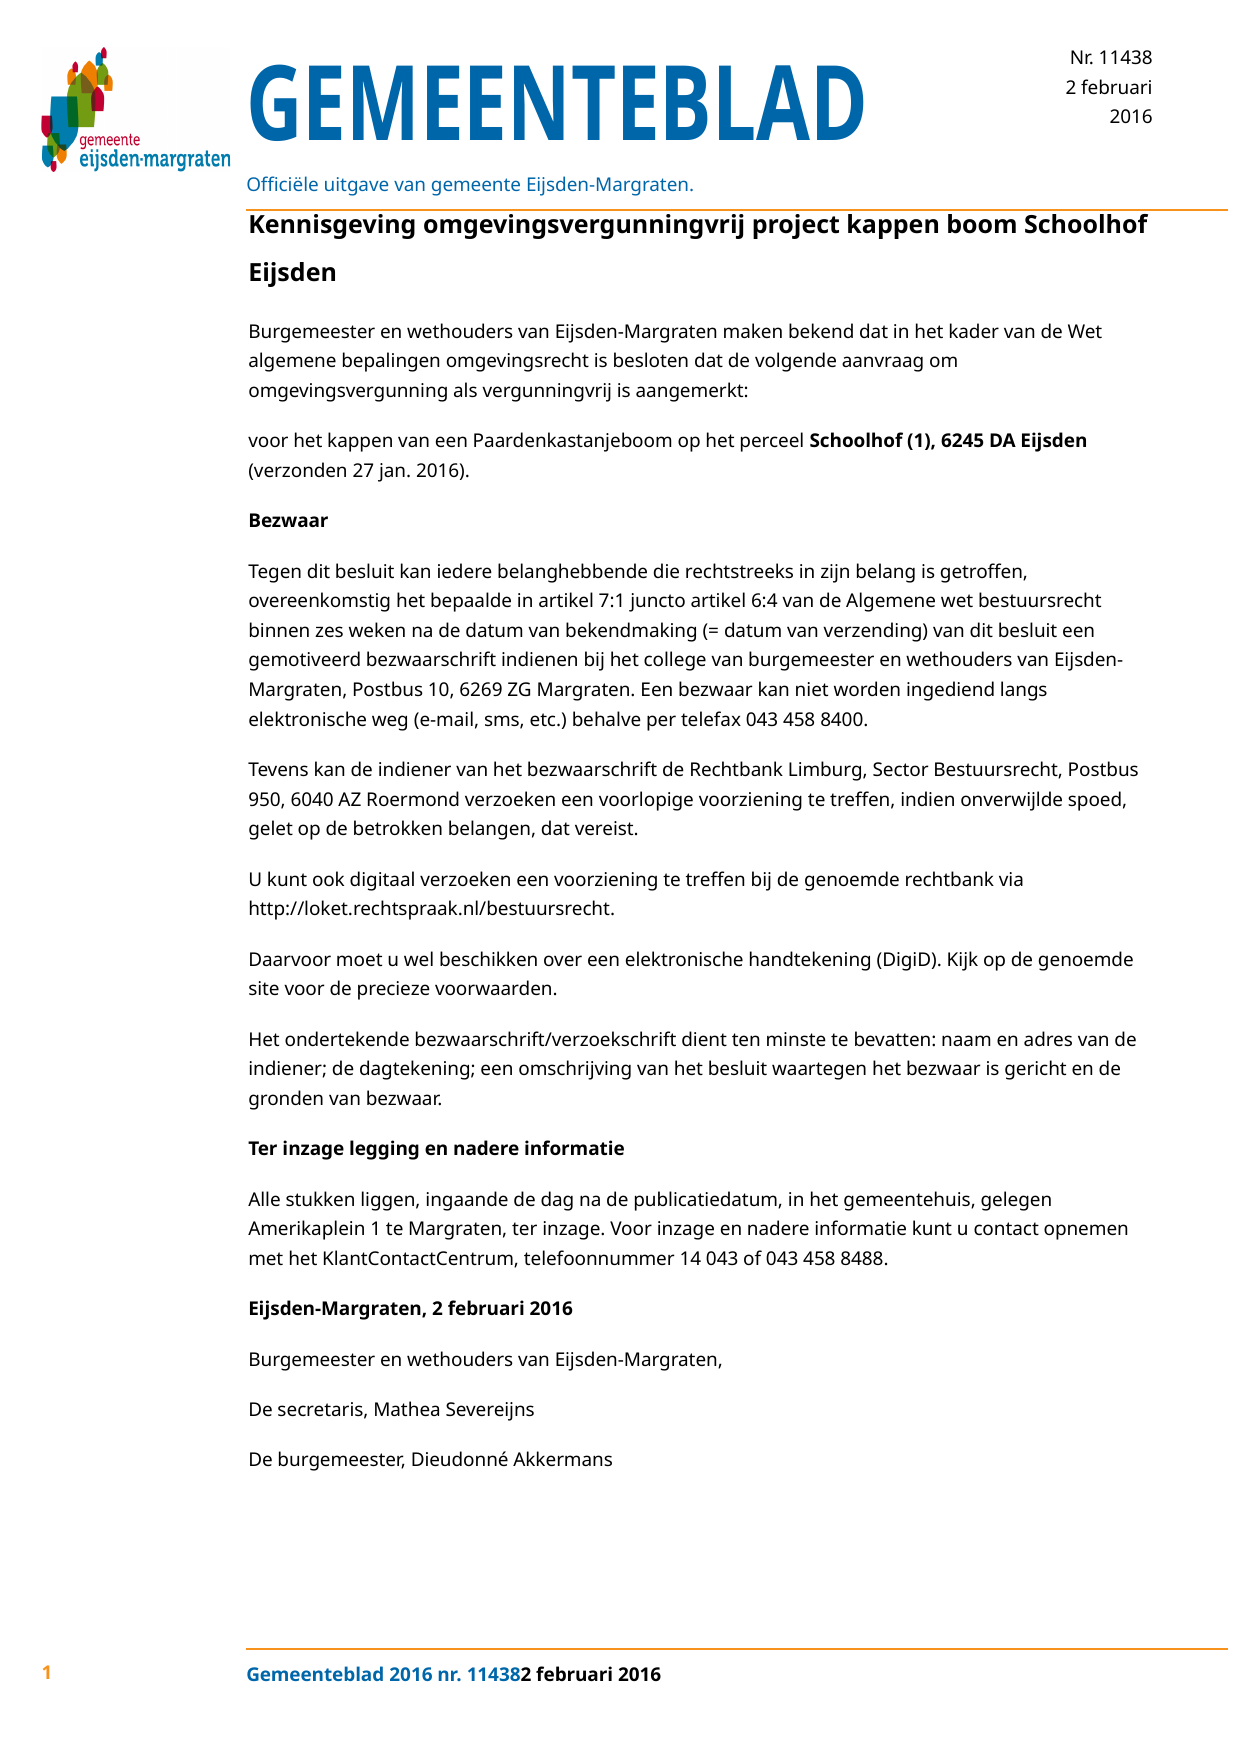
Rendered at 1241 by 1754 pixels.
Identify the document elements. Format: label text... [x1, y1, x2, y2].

text Eijsden-Margraten, 2 februari 2016 [248, 1295, 1152, 1321]
text Burgemeester en wethouders van Eijsden-Margraten, [248, 1346, 1152, 1372]
text Burgemeester en wethouders van Eijsden-Margraten maken bekend dat in het kader van de Wet algemene bepalingen omgevingsrecht is besloten dat de volgende aanvraag om omgevingsvergunning als vergunningvrij is aangemerkt: [248, 318, 1152, 403]
picture [41, 47, 231, 172]
text Tevens kan de indiener van het bezwaarschrift de Rechtbank Limburg, Sector Bestuursrecht, Postbus 950, 6040 AZ Roermond verzoeken een voorlopige voorziening te treffen, indien onverwijlde spoed, gelet op de betrokken belangen, dat vereist. [248, 756, 1152, 841]
text Tegen dit besluit kan iedere belanghebbende die rechtstreeks in zijn belang is getroffen, overeenkomstig het bepaalde in artikel 7:1 juncto artikel 6:4 van de Algemene wet bestuursrecht binnen zes weken na de datum van bekendmaking (= datum van verzending) van dit besluit een gemotiveerd bezwaarschrift indienen bij het college van burgemeester en wethouders van Eijsden-Margraten, Postbus 10, 6269 ZG Margraten. Een bezwaar kan niet worden ingediend langs elektronische weg (e-mail, sms, etc.) behalve per telefax 043 458 8400. [248, 558, 1152, 732]
text U kunt ook digitaal verzoeken een voorziening te treffen bij de genoemde rechtbank via http://loket.rechtspraak.nl/bestuursrecht. [248, 866, 1152, 921]
text Bezwaar [248, 507, 1152, 533]
text Ter inzage legging en nadere informatie [248, 1135, 1152, 1161]
text De burgemeester, Dieudonné Akkermans [248, 1447, 1152, 1472]
text Het ondertekende bezwaarschrift/verzoekschrift dient ten minste te bevatten: naam en adres van de indiener; de dagtekening; een omschrijving van het besluit waartegen het bezwaar is gericht en de gronden van bezwaar. [248, 1026, 1152, 1111]
text Daarvoor moet u wel beschikken over een elektronische handtekening (DigiD). Kijk op de genoemde site voor de precieze voorwaarden. [248, 946, 1152, 1001]
text voor het kappen van een Paardenkastanjeboom op het perceel Schoolhof (1), 6245 DA Eijsden (verzonden 27 jan. 2016). [248, 427, 1152, 483]
text Kennisgeving omgevingsvergunningvrij project kappen boom Schoolhof Eijsden [248, 211, 1152, 288]
text Alle stukken liggen, ingaande de dag na de publicatiedatum, in het gemeentehuis, gelegen Amerikaplein 1 te Margraten, ter inzage. Voor inzage en nadere informatie kunt u contact opnemen met het KlantContactCentrum, telefoonnummer 14 043 of 043 458 8488. [248, 1186, 1152, 1271]
text De secretaris, Mathea Severeijns [248, 1396, 1152, 1422]
